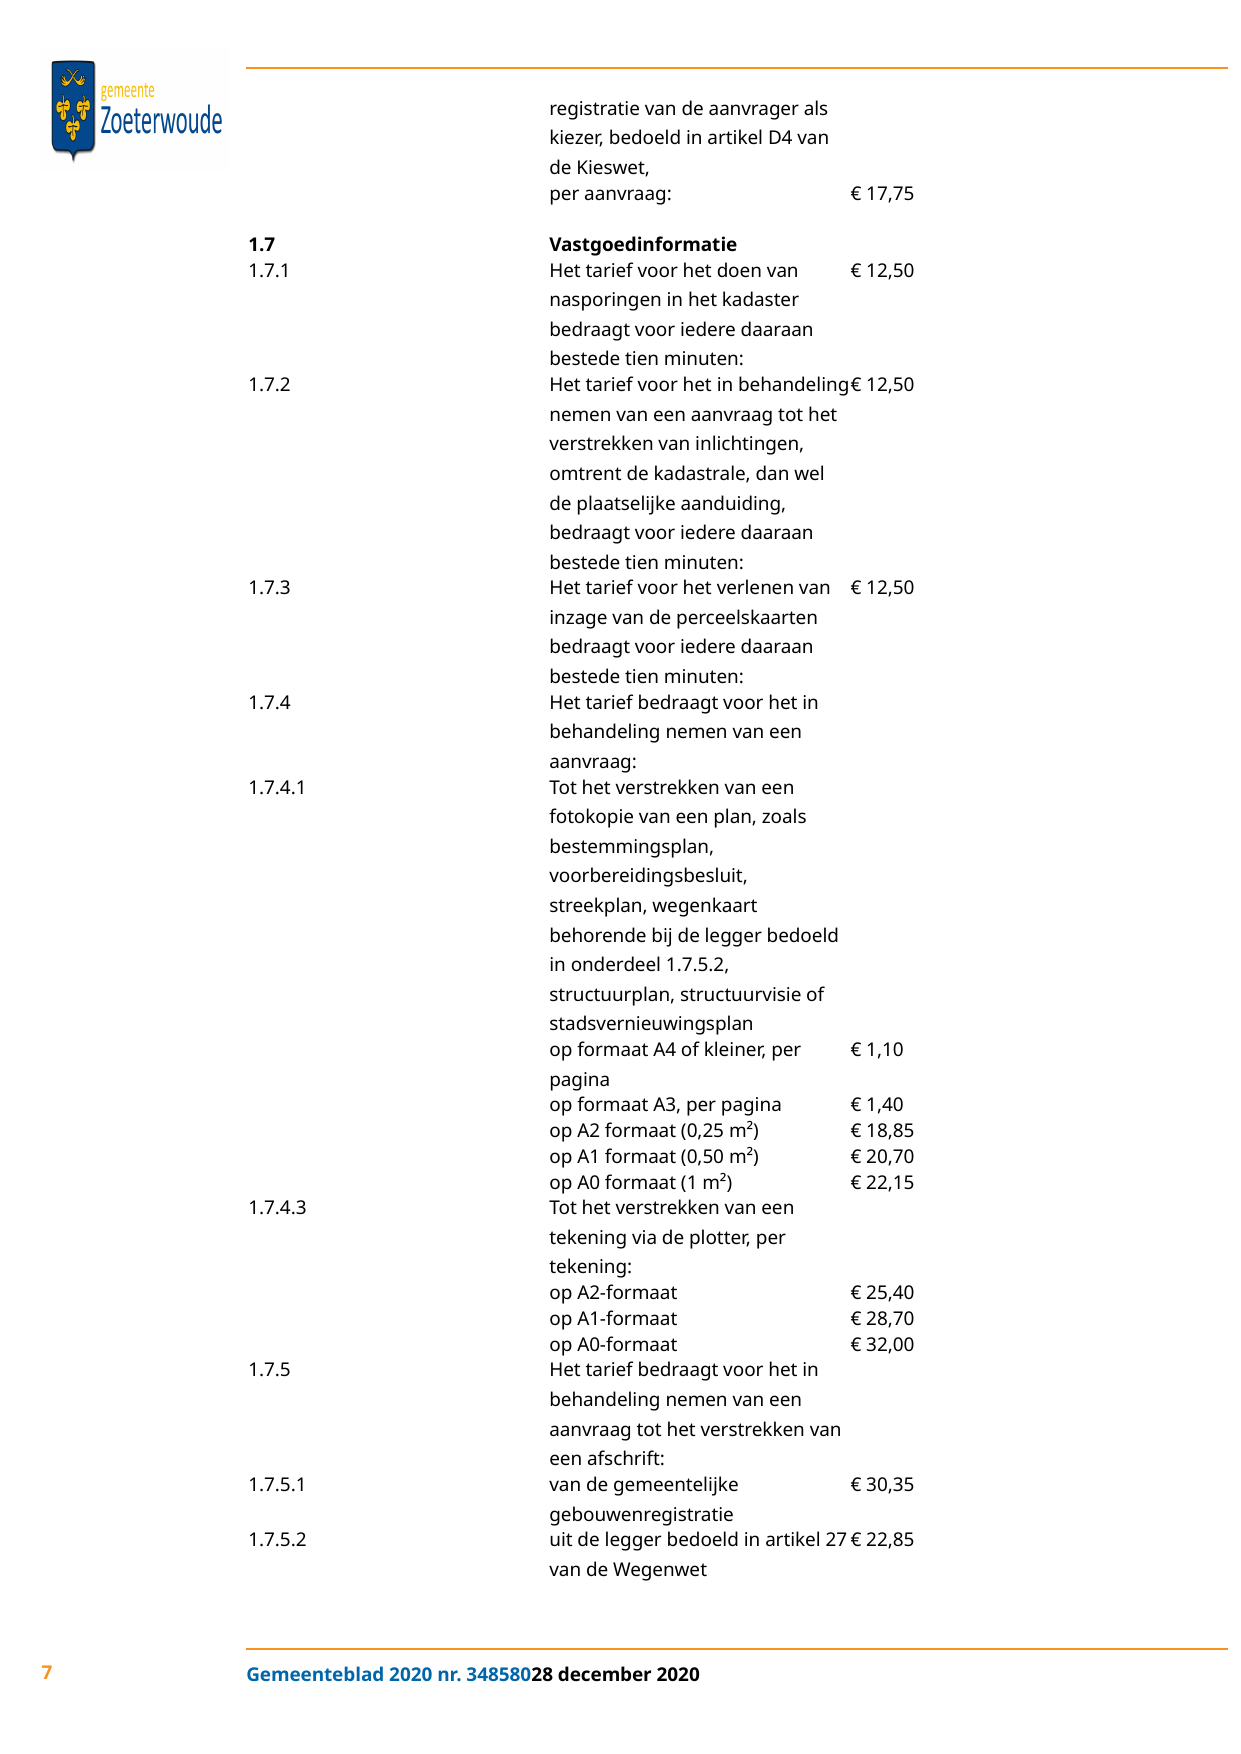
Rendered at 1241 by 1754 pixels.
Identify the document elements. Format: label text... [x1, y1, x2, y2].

table_cell Tot het verstrekken van een tekening via de plotter, per tekening: [549, 1195, 850, 1279]
table_cell [850, 1357, 1152, 1471]
table_cell € 32,00 [850, 1331, 1152, 1357]
table_cell [248, 1582, 549, 1607]
table_cell [248, 205, 549, 231]
table_cell 1.7.4.3 [248, 1195, 549, 1279]
table_cell [850, 231, 1152, 257]
table_cell 1.7 [248, 231, 549, 257]
table_cell [248, 1305, 549, 1331]
table_cell [248, 1118, 549, 1143]
table_cell [549, 205, 850, 231]
table_cell [850, 774, 1152, 1036]
table_cell op formaat A3, per pagina [549, 1092, 850, 1117]
table_cell Het tarief bedraagt voor het in behandeling nemen van een aanvraag tot het verstrekken van een afschrift: [549, 1357, 850, 1471]
table_cell € 30,35 [850, 1471, 1152, 1526]
table_cell € 17,75 [850, 180, 1152, 205]
table_cell € 12,50 [850, 575, 1152, 689]
table_cell op A1-formaat [549, 1305, 850, 1331]
table_cell Het tarief voor het verlenen van inzage van de perceelskaarten bedraagt voor iedere daaraan bestede tien minuten: [549, 575, 850, 689]
table_cell € 18,85 [850, 1118, 1152, 1143]
table_cell [248, 180, 549, 205]
table_cell Het tarief bedraagt voor het in behandeling nemen van een aanvraag: [549, 689, 850, 774]
table_cell [248, 1092, 549, 1117]
table_cell 1.7.5.1 [248, 1471, 549, 1526]
table_cell [248, 1331, 549, 1357]
table_cell Vastgoedinformatie [549, 231, 850, 257]
table_cell Tot het verstrekken van een fotokopie van een plan, zoals bestemmingsplan, voorbereidingsbesluit, streekplan, wegenkaart behorende bij de legger bedoeld in onderdeel 1.7.5.2, structuurplan, structuurvisie of stadsvernieuwingsplan [549, 774, 850, 1036]
table_cell per aanvraag: [549, 180, 850, 205]
table_cell 1.7.3 [248, 575, 549, 689]
table_cell Het tarief voor het in behandeling nemen van een aanvraag tot het verstrekken van inlichtingen, omtrent de kadastrale, dan wel de plaatselijke aanduiding, bedraagt voor iedere daaraan bestede tien minuten: [549, 371, 850, 574]
table_cell op A0-formaat [549, 1331, 850, 1357]
table_cell € 22,15 [850, 1169, 1152, 1194]
table_cell 1.7.4 [248, 689, 549, 774]
table_cell 1.7.2 [248, 371, 549, 574]
table_cell [850, 1582, 1152, 1607]
table_cell van de gemeentelijke gebouwenregistratie [549, 1471, 850, 1526]
table_cell op A2 formaat (0,25 m²) [549, 1118, 850, 1143]
table_cell [549, 1582, 850, 1607]
table_cell 1.7.5 [248, 1357, 549, 1471]
table_cell op A2-formaat [549, 1280, 850, 1305]
table_cell [850, 689, 1152, 774]
table_cell € 28,70 [850, 1305, 1152, 1331]
table_cell [248, 1280, 549, 1305]
table_cell [248, 95, 549, 180]
table_cell op formaat A4 of kleiner, per pagina [549, 1036, 850, 1092]
table_cell [248, 1036, 549, 1092]
table_cell uit de legger bedoeld in artikel 27 van de Wegenwet [549, 1526, 850, 1582]
table_cell 1.7.5.2 [248, 1526, 549, 1582]
table_cell [850, 1195, 1152, 1279]
table_cell 1.7.1 [248, 257, 549, 371]
table_cell [850, 95, 1152, 180]
table_cell € 12,50 [850, 371, 1152, 574]
table_cell € 20,70 [850, 1143, 1152, 1169]
table_cell € 12,50 [850, 257, 1152, 371]
table_cell € 25,40 [850, 1280, 1152, 1305]
table_cell op A0 formaat (1 m²) [549, 1169, 850, 1194]
table_cell op A1 formaat (0,50 m²) [549, 1143, 850, 1169]
picture [41, 47, 231, 172]
table_cell € 1,40 [850, 1092, 1152, 1117]
table_cell registratie van de aanvrager als kiezer, bedoeld in artikel D4 van de Kieswet, [549, 95, 850, 180]
table_cell € 1,10 [850, 1036, 1152, 1092]
table_cell [248, 1143, 549, 1169]
table_cell Het tarief voor het doen van nasporingen in het kadaster bedraagt voor iedere daaraan bestede tien minuten: [549, 257, 850, 371]
table_cell 1.7.4.1 [248, 774, 549, 1036]
table_cell € 22,85 [850, 1526, 1152, 1582]
table_cell [248, 1169, 549, 1194]
table_cell [850, 205, 1152, 231]
